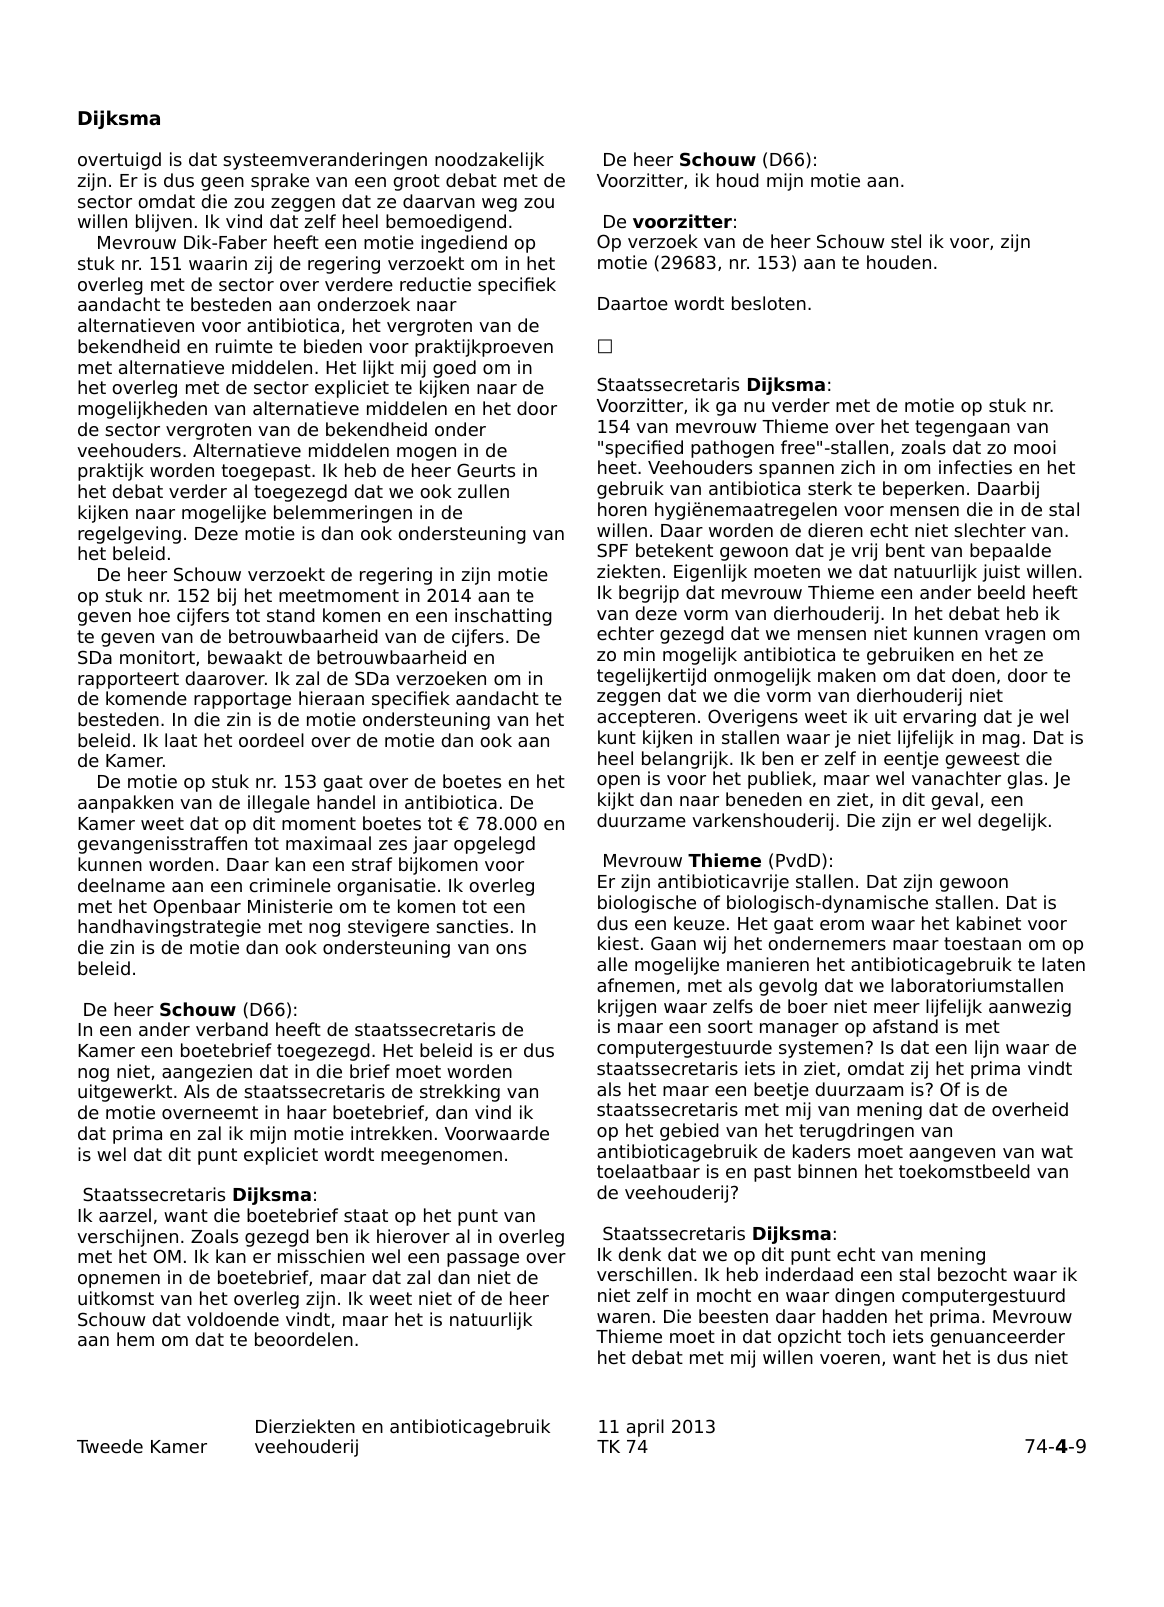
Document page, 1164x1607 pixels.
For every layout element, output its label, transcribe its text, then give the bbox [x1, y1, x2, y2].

text In een ander verband heeft de staatssecretaris de Kamer een boetebrief toegezegd. Het beleid is er dus nog niet, aangezien dat in die brief moet worden uitgewerkt. Als de staatssecretaris de strekking van de motie overneemt in haar boetebrief, dan vind ik dat prima en zal ik mijn motie intrekken. Voorwaarde is wel dat dit punt expliciet wordt meegenomen. [77, 1020, 567, 1165]
text Voorzitter, ik ga nu verder met de motie op stuk nr. 154 van mevrouw Thieme over het tegengaan van "specified pathogen free"-stallen, zoals dat zo mooi heet. Veehouders spannen zich in om infecties en het gebruik van antibiotica sterk te beperken. Daarbij horen hygiënemaatregelen voor mensen die in de stal willen. Daar worden de dieren echt niet slechter van. SPF betekent gewoon dat je vrij bent van bepaalde ziekten. Eigenlijk moeten we dat natuurlijk juist willen. Ik begrijp dat mevrouw Thieme een ander beeld heeft van deze vorm van dierhouderij. In het debat heb ik echter gezegd dat we mensen niet kunnen vragen om zo min mogelijk antibiotica te gebruiken en het ze tegelijkertijd onmogelijk maken om dat doen, door te zeggen dat we die vorm van dierhouderij niet accepteren. Overigens weet ik uit ervaring dat je wel kunt kijken in stallen waar je niet lijfelijk in mag. Dat is heel belangrijk. Ik ben er zelf in eentje geweest die open is voor het publiek, maar wel vanachter glas. Je kijkt dan naar beneden en ziet, in dit geval, een duurzame varkenshouderij. Die zijn er wel degelijk. [596, 396, 1087, 831]
text □ [596, 334, 1087, 355]
text Ik denk dat we op dit punt echt van mening verschillen. Ik heb inderdaad een stal bezocht waar ik niet zelf in mocht en waar dingen computergestuurd waren. Die beesten daar hadden het prima. Mevrouw Thieme moet in dat opzicht toch iets genuanceerder het debat met mij willen voeren, want het is dus niet [596, 1244, 1087, 1369]
text Mevrouw Thieme (PvdD): [596, 851, 1087, 872]
text Ik aarzel, want die boetebrief staat op het punt van verschijnen. Zoals gezegd ben ik hierover al in overleg met het OM. Ik kan er misschien wel een passage over opnemen in de boetebrief, maar dat zal dan niet de uitkomst van het overleg zijn. Ik weet niet of de heer Schouw dat voldoende vindt, maar het is natuurlijk aan hem om dat te beoordelen. [77, 1206, 567, 1351]
text De heer Schouw (D66): [596, 150, 1087, 171]
text Op verzoek van de heer Schouw stel ik voor, zijn motie (29683, nr. 153) aan te houden. [596, 232, 1087, 274]
text De voorzitter: [596, 212, 1087, 232]
text Voorzitter, ik houd mijn motie aan. [596, 171, 1087, 192]
text Mevrouw Dik-Faber heeft een motie ingediend op stuk nr. 151 waarin zij de regering verzoekt om in het overleg met de sector over verdere reductie specifiek aandacht te besteden aan onderzoek naar alternatieven voor antibiotica, het vergroten van de bekendheid en ruimte te bieden voor praktijkproeven met alternatieve middelen. Het lijkt mij goed om in het overleg met de sector expliciet te kijken naar de mogelijkheden van alternatieve middelen en het door de sector vergroten van de bekendheid onder veehouders. Alternatieve middelen mogen in de praktijk worden toegepast. Ik heb de heer Geurts in het debat verder al toegezegd dat we ook zullen kijken naar mogelijke belemmeringen in de regelgeving. Deze motie is dan ook ondersteuning van het beleid. [77, 233, 567, 565]
text overtuigd is dat systeemveranderingen noodzakelijk zijn. Er is dus geen sprake van een groot debat met de sector omdat die zou zeggen dat ze daarvan weg zou willen blijven. Ik vind dat zelf heel bemoedigend. [77, 150, 567, 233]
text De heer Schouw verzoekt de regering in zijn motie op stuk nr. 152 bij het meetmoment in 2014 aan te geven hoe cijfers tot stand komen en een inschatting te geven van de betrouwbaarheid van de cijfers. De SDa monitort, bewaakt de betrouwbaarheid en rapporteert daarover. Ik zal de SDa verzoeken om in de komende rapportage hieraan specifiek aandacht te besteden. In die zin is de motie ondersteuning van het beleid. Ik laat het oordeel over de motie dan ook aan de Kamer. [77, 565, 567, 772]
text De heer Schouw (D66): [77, 999, 567, 1020]
text Daartoe wordt besloten. [596, 294, 1087, 314]
text Staatssecretaris Dijksma: [596, 1224, 1087, 1244]
text Er zijn antibioticavrije stallen. Dat zijn gewoon biologische of biologisch-dynamische stallen. Dat is dus een keuze. Het gaat erom waar het kabinet voor kiest. Gaan wij het ondernemers maar toestaan om op alle mogelijke manieren het antibioticagebruik te laten afnemen, met als gevolg dat we laboratoriumstallen krijgen waar zelfs de boer niet meer lijfelijk aanwezig is maar een soort manager op afstand is met computergestuurde systemen? Is dat een lijn waar de staatssecretaris iets in ziet, omdat zij het prima vindt als het maar een beetje duurzaam is? Of is de staatssecretaris met mij van mening dat de overheid op het gebied van het terugdringen van antibioticagebruik de kaders moet aangeven van wat toelaatbaar is en past binnen het toekomstbeeld van de veehouderij? [596, 872, 1087, 1204]
text De motie op stuk nr. 153 gaat over de boetes en het aanpakken van de illegale handel in antibiotica. De Kamer weet dat op dit moment boetes tot € 78.000 en gevangenisstraffen tot maximaal zes jaar opgelegd kunnen worden. Daar kan een straf bijkomen voor deelname aan een criminele organisatie. Ik overleg met het Openbaar Ministerie om te komen tot een handhavingstrategie met nog stevigere sancties. In die zin is de motie dan ook ondersteuning van ons beleid. [77, 772, 567, 979]
text Staatssecretaris Dijksma: [77, 1185, 567, 1206]
text Staatssecretaris Dijksma: [596, 375, 1087, 396]
